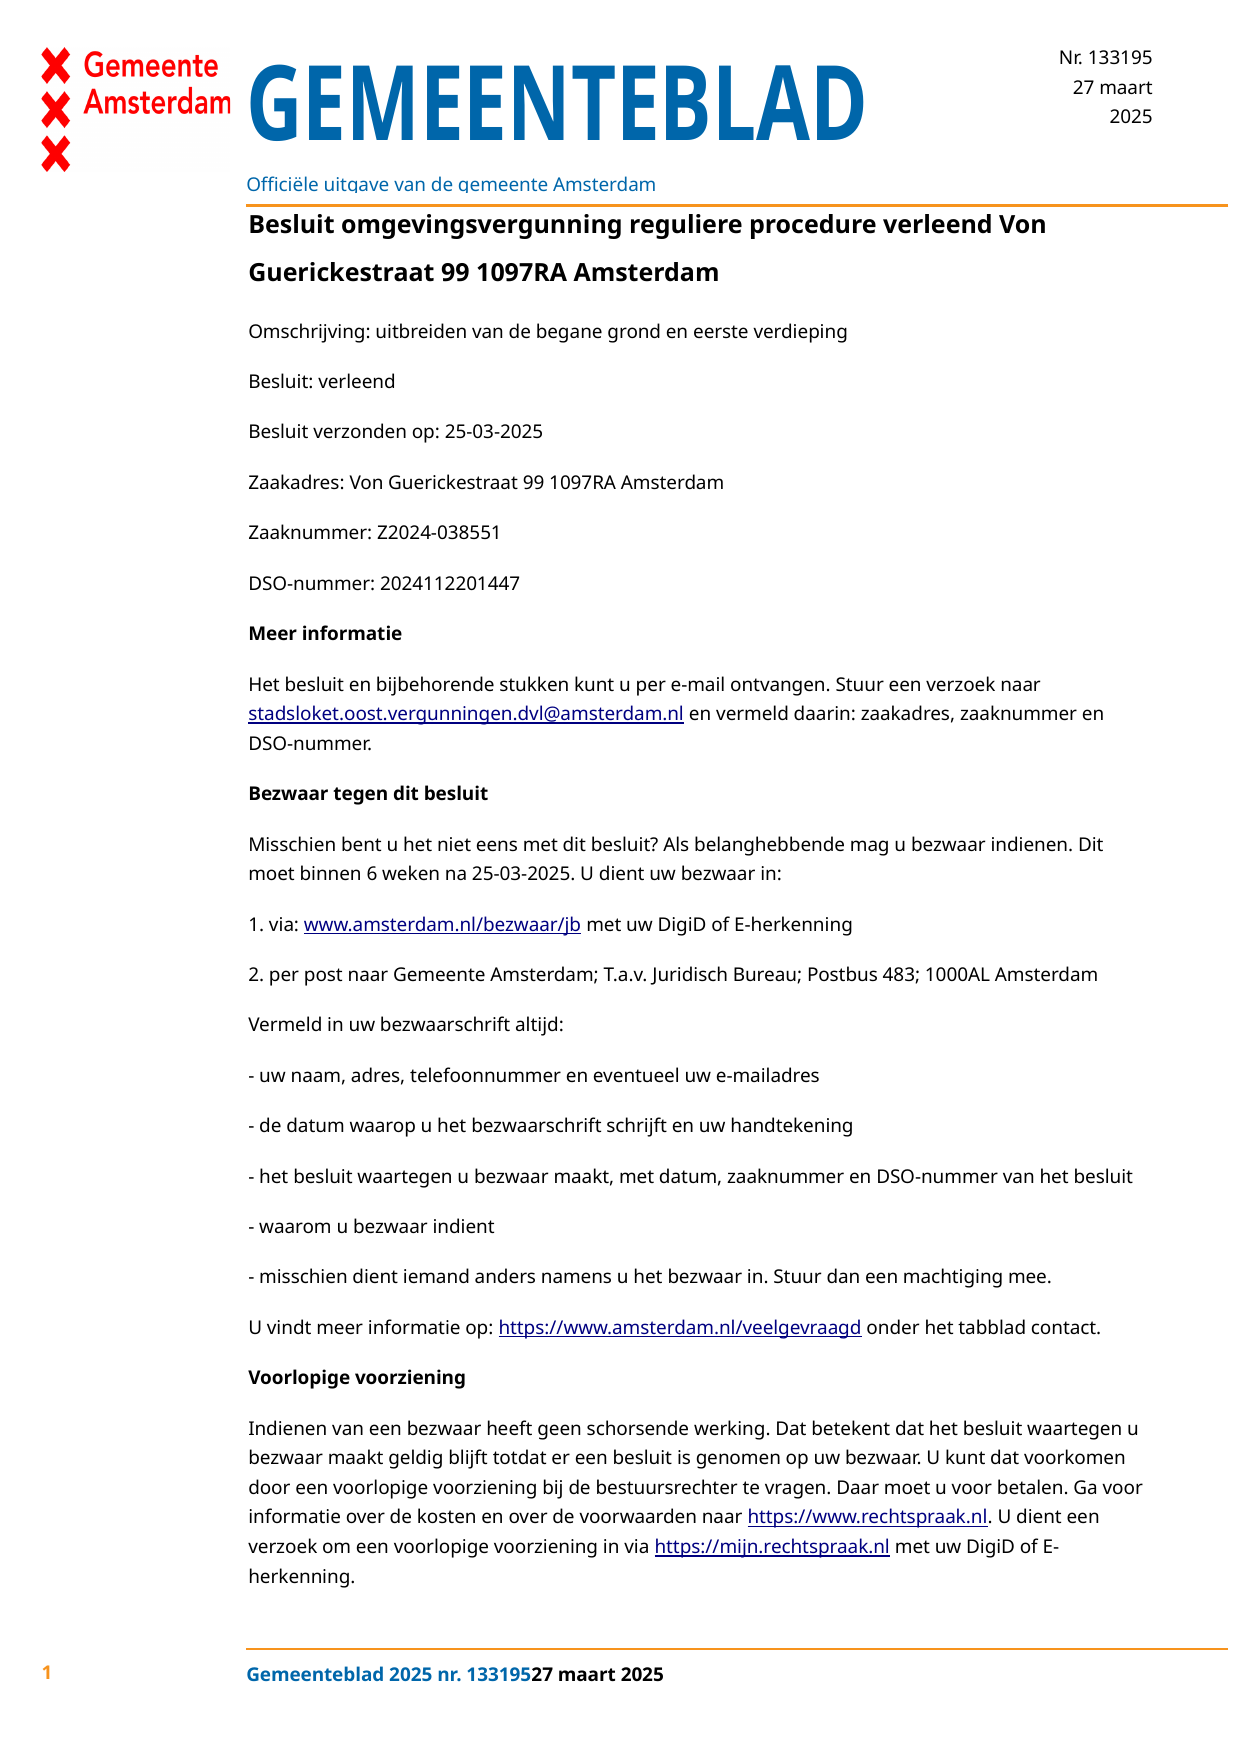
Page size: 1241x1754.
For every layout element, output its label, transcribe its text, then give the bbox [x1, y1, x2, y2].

text Zaakadres: Von Guerickestraat 99 1097RA Amsterdam [248, 469, 1152, 495]
text Meer informatie [248, 620, 1152, 646]
text Indienen van een bezwaar heeft geen schorsende werking. Dat betekent dat het besluit waartegen u bezwaar maakt geldig blijft totdat er een besluit is genomen op uw bezwaar. U kunt dat voorkomen door een voorlopige voorziening bij de bestuursrechter te vragen. Daar moet u voor betalen. Ga voor informatie over de kosten en over de voorwaarden naar https://www.rechtspraak.nl. U dient een verzoek om een voorlopige voorziening in via https://mijn.rechtspraak.nl met uw DigiD of E-herkenning. [248, 1415, 1152, 1589]
text Bezwaar tegen dit besluit [248, 780, 1152, 806]
text - de datum waarop u het bezwaarschrift schrijft en uw handtekening [248, 1112, 1152, 1138]
text 1. via: www.amsterdam.nl/bezwaar/jb met uw DigiD of E-herkenning [248, 911, 1152, 937]
text - waarom u bezwaar indient [248, 1213, 1152, 1239]
text Vermeld in uw bezwaarschrift altijd: [248, 1012, 1152, 1037]
text - het besluit waartegen u bezwaar maakt, met datum, zaaknummer en DSO-nummer van het besluit [248, 1163, 1152, 1189]
text DSO-nummer: 2024112201447 [248, 570, 1152, 596]
text Besluit omgevingsvergunning reguliere procedure verleend Von Guerickestraat 99 1097RA Amsterdam [248, 207, 1152, 288]
text 2. per post naar Gemeente Amsterdam; T.a.v. Juridisch Bureau; Postbus 483; 1000AL Amsterdam [248, 961, 1152, 987]
picture [41, 47, 231, 172]
text Besluit: verleend [248, 368, 1152, 394]
text Besluit verzonden op: 25-03-2025 [248, 419, 1152, 444]
text - uw naam, adres, telefoonnummer en eventueel uw e-mailadres [248, 1062, 1152, 1088]
text Zaaknummer: Z2024-038551 [248, 519, 1152, 545]
text - misschien dient iemand anders namens u het bezwaar in. Stuur dan een machtiging mee. [248, 1264, 1152, 1289]
text Misschien bent u het niet eens met dit besluit? Als belanghebbende mag u bezwaar indienen. Dit moet binnen 6 weken na 25-03-2025. U dient uw bezwaar in: [248, 831, 1152, 886]
text Omschrijving: uitbreiden van de begane grond en eerste verdieping [248, 318, 1152, 344]
text Het besluit en bijbehorende stukken kunt u per e-mail ontvangen. Stuur een verzoek naar stadsloket.oost.vergunningen.dvl@amsterdam.nl en vermeld daarin: zaakadres, zaaknummer en DSO-nummer. [248, 671, 1152, 756]
text U vindt meer informatie op: https://www.amsterdam.nl/veelgevraagd onder het tabblad contact. [248, 1314, 1152, 1340]
text Voorlopige voorziening [248, 1364, 1152, 1390]
